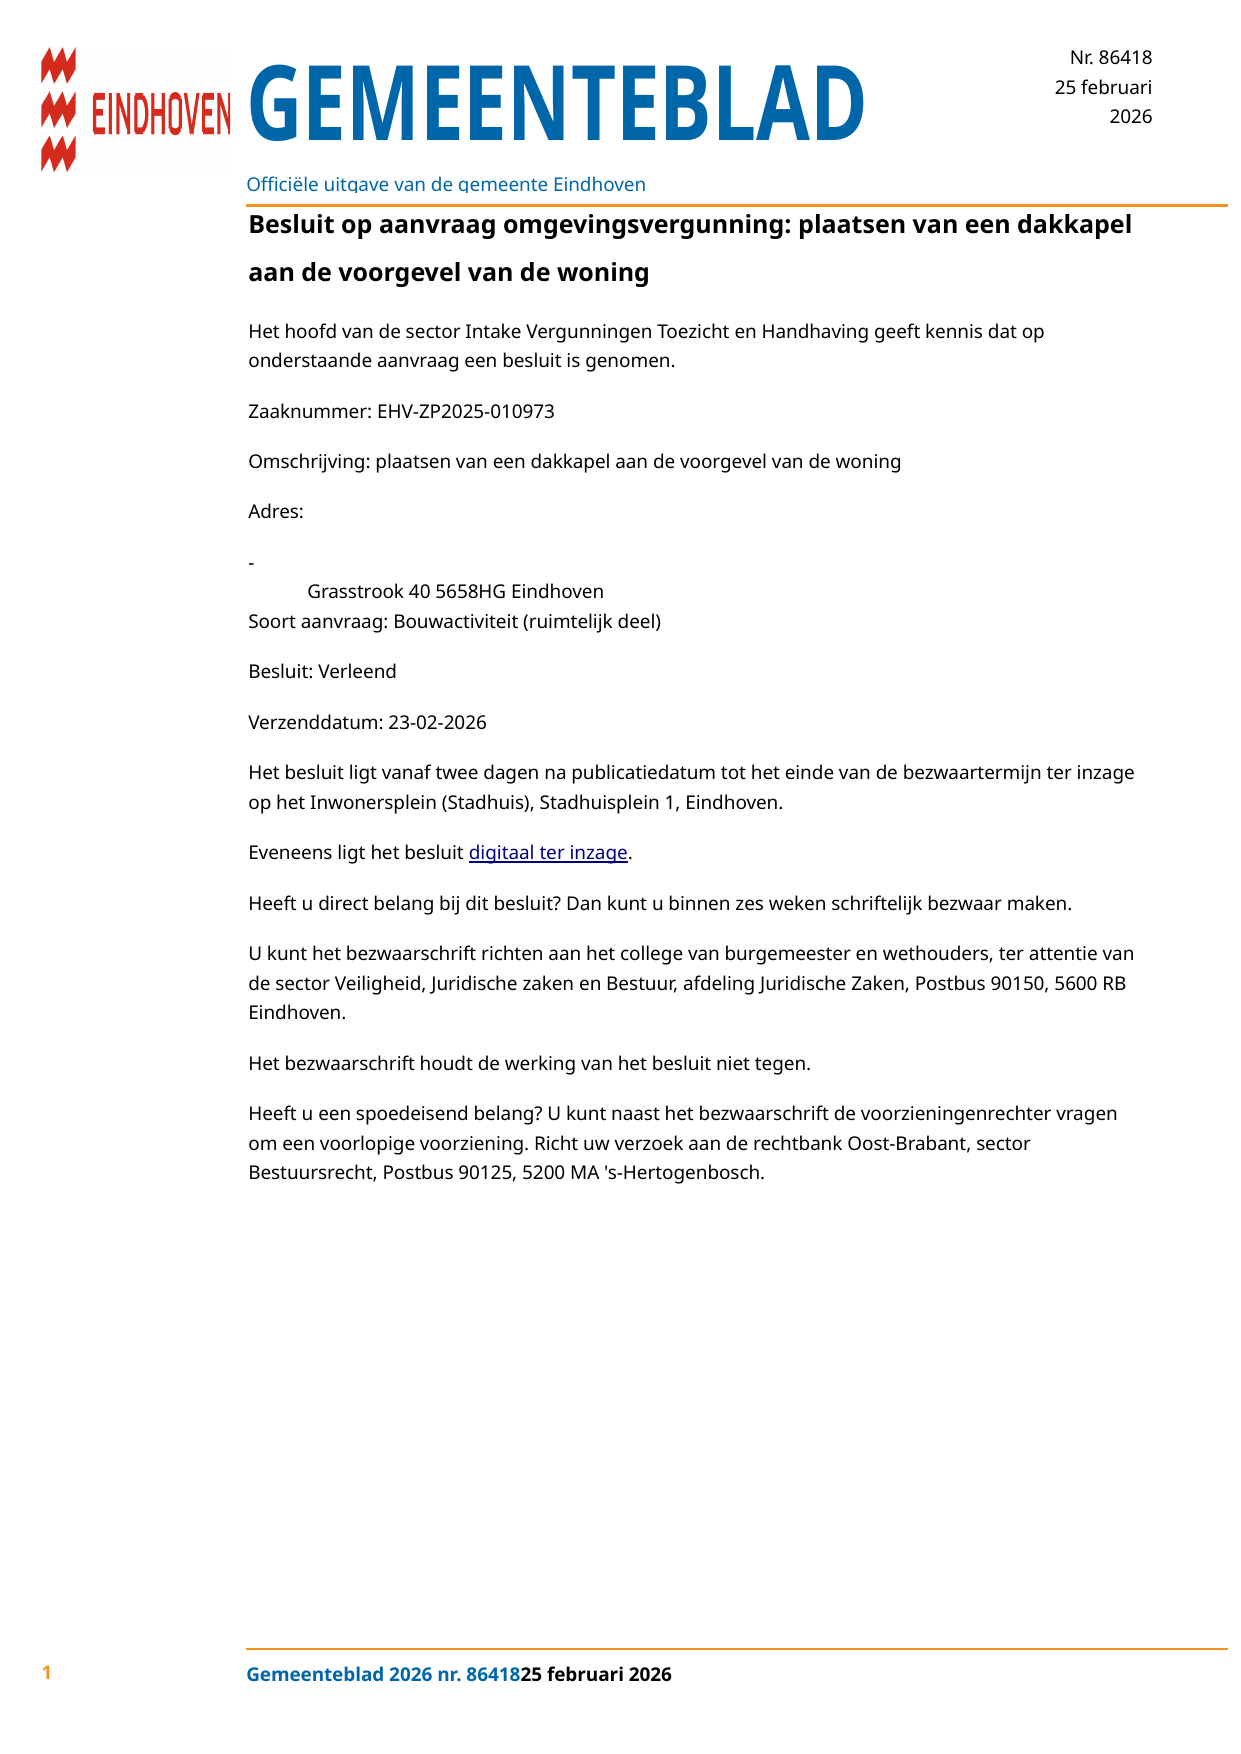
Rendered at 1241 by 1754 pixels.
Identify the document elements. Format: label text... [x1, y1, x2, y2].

text U kunt het bezwaarschrift richten aan het college van burgemeester en wethouders, ter attentie van de sector Veiligheid, Juridische zaken en Bestuur, afdeling Juridische Zaken, Postbus 90150, 5600 RB Eindhoven. [248, 940, 1152, 1025]
text Besluit: Verleend [248, 659, 1152, 684]
text Adres: [248, 499, 1152, 524]
text Soort aanvraag: Bouwactiviteit (ruimtelijk deel) [248, 608, 1152, 634]
text Heeft u direct belang bij dit besluit? Dan kunt u binnen zes weken schriftelijk bezwaar maken. [248, 890, 1152, 916]
text Omschrijving: plaatsen van een dakkapel aan de voorgevel van de woning [248, 448, 1152, 474]
text Het hoofd van de sector Intake Vergunningen Toezicht en Handhaving geeft kennis dat op onderstaande aanvraag een besluit is genomen. [248, 318, 1152, 373]
text Het besluit ligt vanaf twee dagen na publicatiedatum tot het einde van de bezwaartermijn ter inzage op het Inwonersplein (Stadhuis), Stadhuisplein 1, Eindhoven. [248, 759, 1152, 815]
text Het bezwaarschrift houdt de werking van het besluit niet tegen. [248, 1050, 1152, 1076]
picture [41, 47, 231, 172]
text Zaaknummer: EHV-ZP2025-010973 [248, 398, 1152, 424]
text Besluit op aanvraag omgevingsvergunning: plaatsen van een dakkapel aan de voorgevel van de woning [248, 207, 1152, 288]
text Heeft u een spoedeisend belang? U kunt naast het bezwaarschrift de voorzieningenrechter vragen om een voorlopige voorziening. Richt uw verzoek aan de rechtbank Oost-Brabant, sector Bestuursrecht, Postbus 90125, 5200 MA 's-Hertogenbosch. [248, 1100, 1152, 1185]
list Grasstrook 40 5658HG Eindhoven [248, 579, 1152, 604]
text Verzenddatum: 23-02-2026 [248, 709, 1152, 735]
text Eveneens ligt het besluit digitaal ter inzage. [248, 839, 1152, 865]
